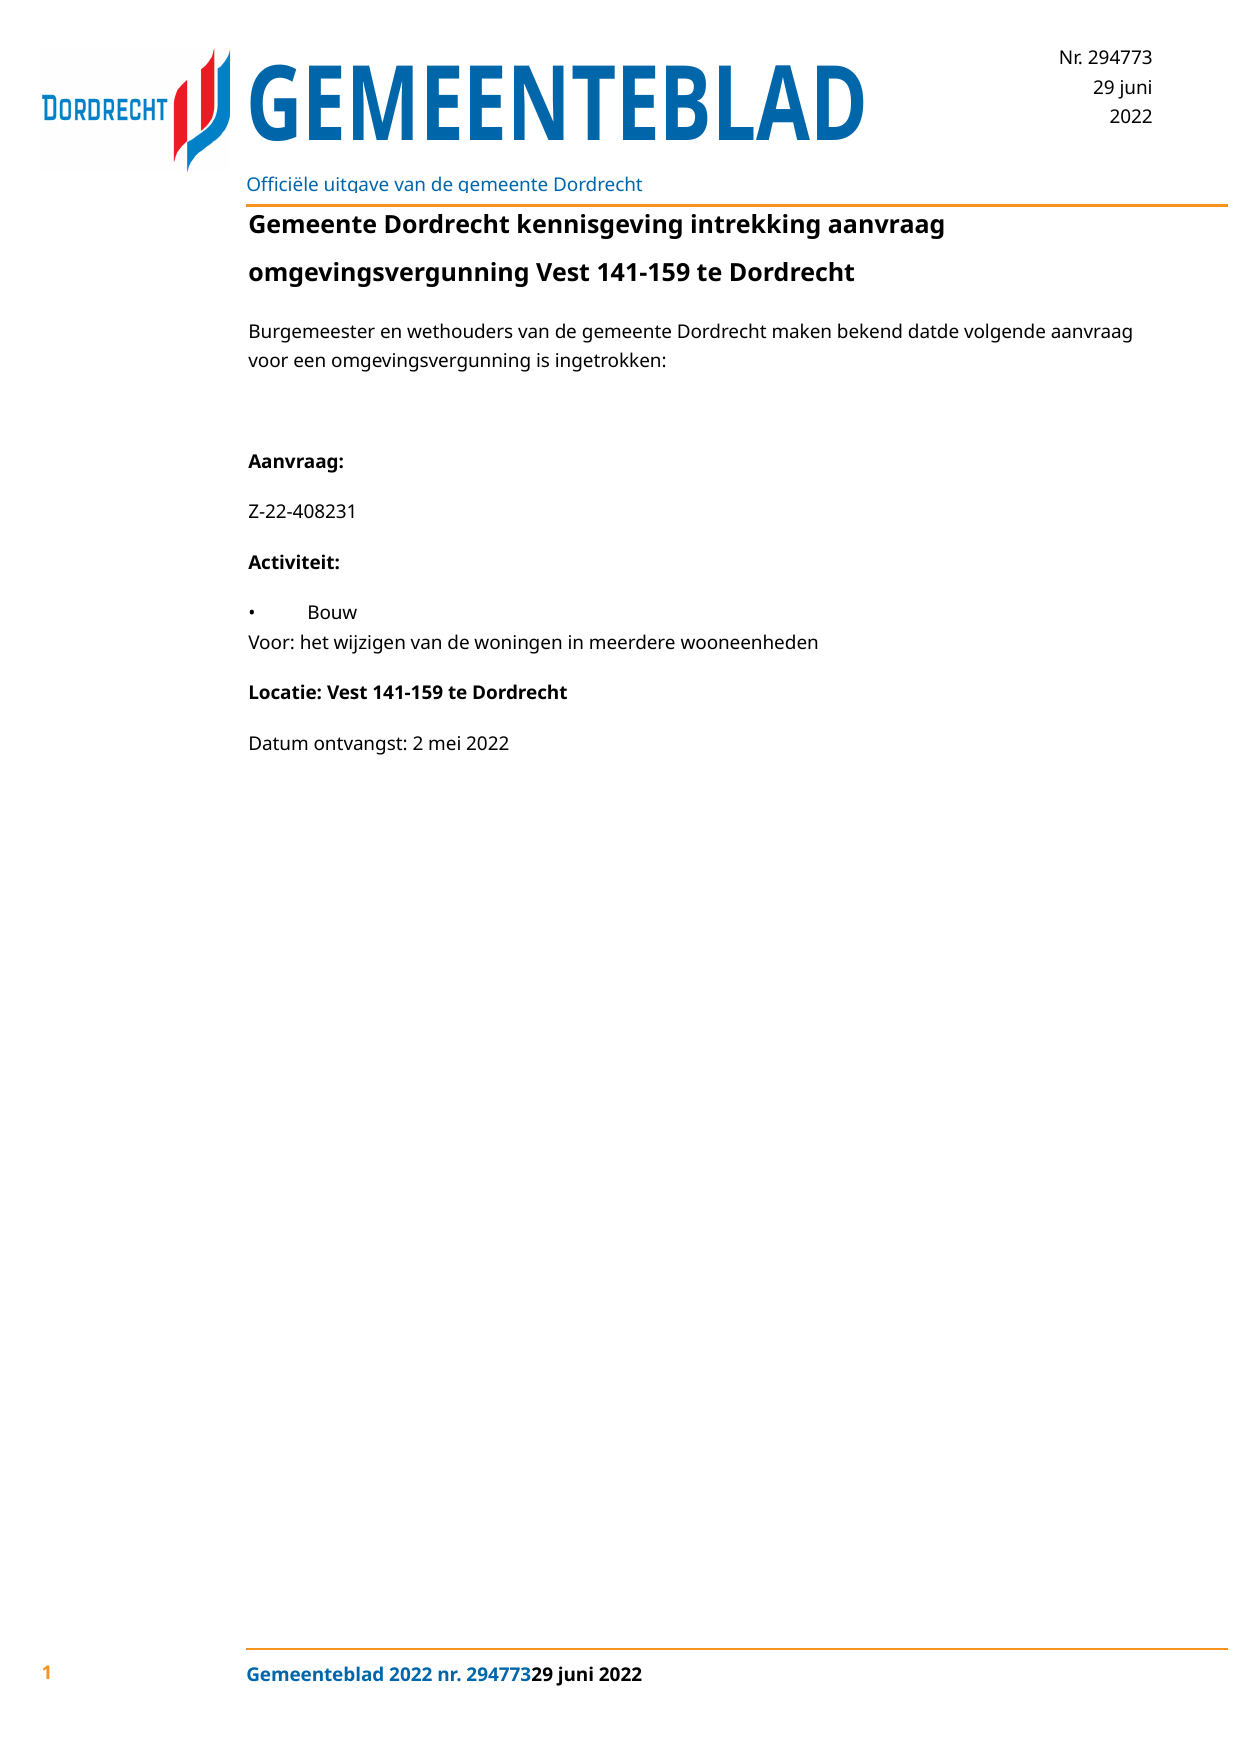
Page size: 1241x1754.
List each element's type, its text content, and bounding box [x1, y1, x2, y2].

text Activiteit: [248, 549, 1152, 575]
text Datum ontvangst: 2 mei 2022 [248, 730, 1152, 756]
text Voor: het wijzigen van de woningen in meerdere wooneenheden [248, 629, 1152, 655]
text Gemeente Dordrecht kennisgeving intrekking aanvraag omgevingsvergunning Vest 141-159 te Dordrecht [248, 207, 1152, 288]
text Locatie: Vest 141-159 te Dordrecht [248, 679, 1152, 705]
picture [41, 47, 231, 172]
text Z-22-408231 [248, 499, 1152, 524]
list Bouw [248, 599, 1152, 625]
text Aanvraag: [248, 448, 1152, 474]
text Burgemeester en wethouders van de gemeente Dordrecht maken bekend datde volgende aanvraag voor een omgevingsvergunning is ingetrokken: [248, 318, 1152, 373]
